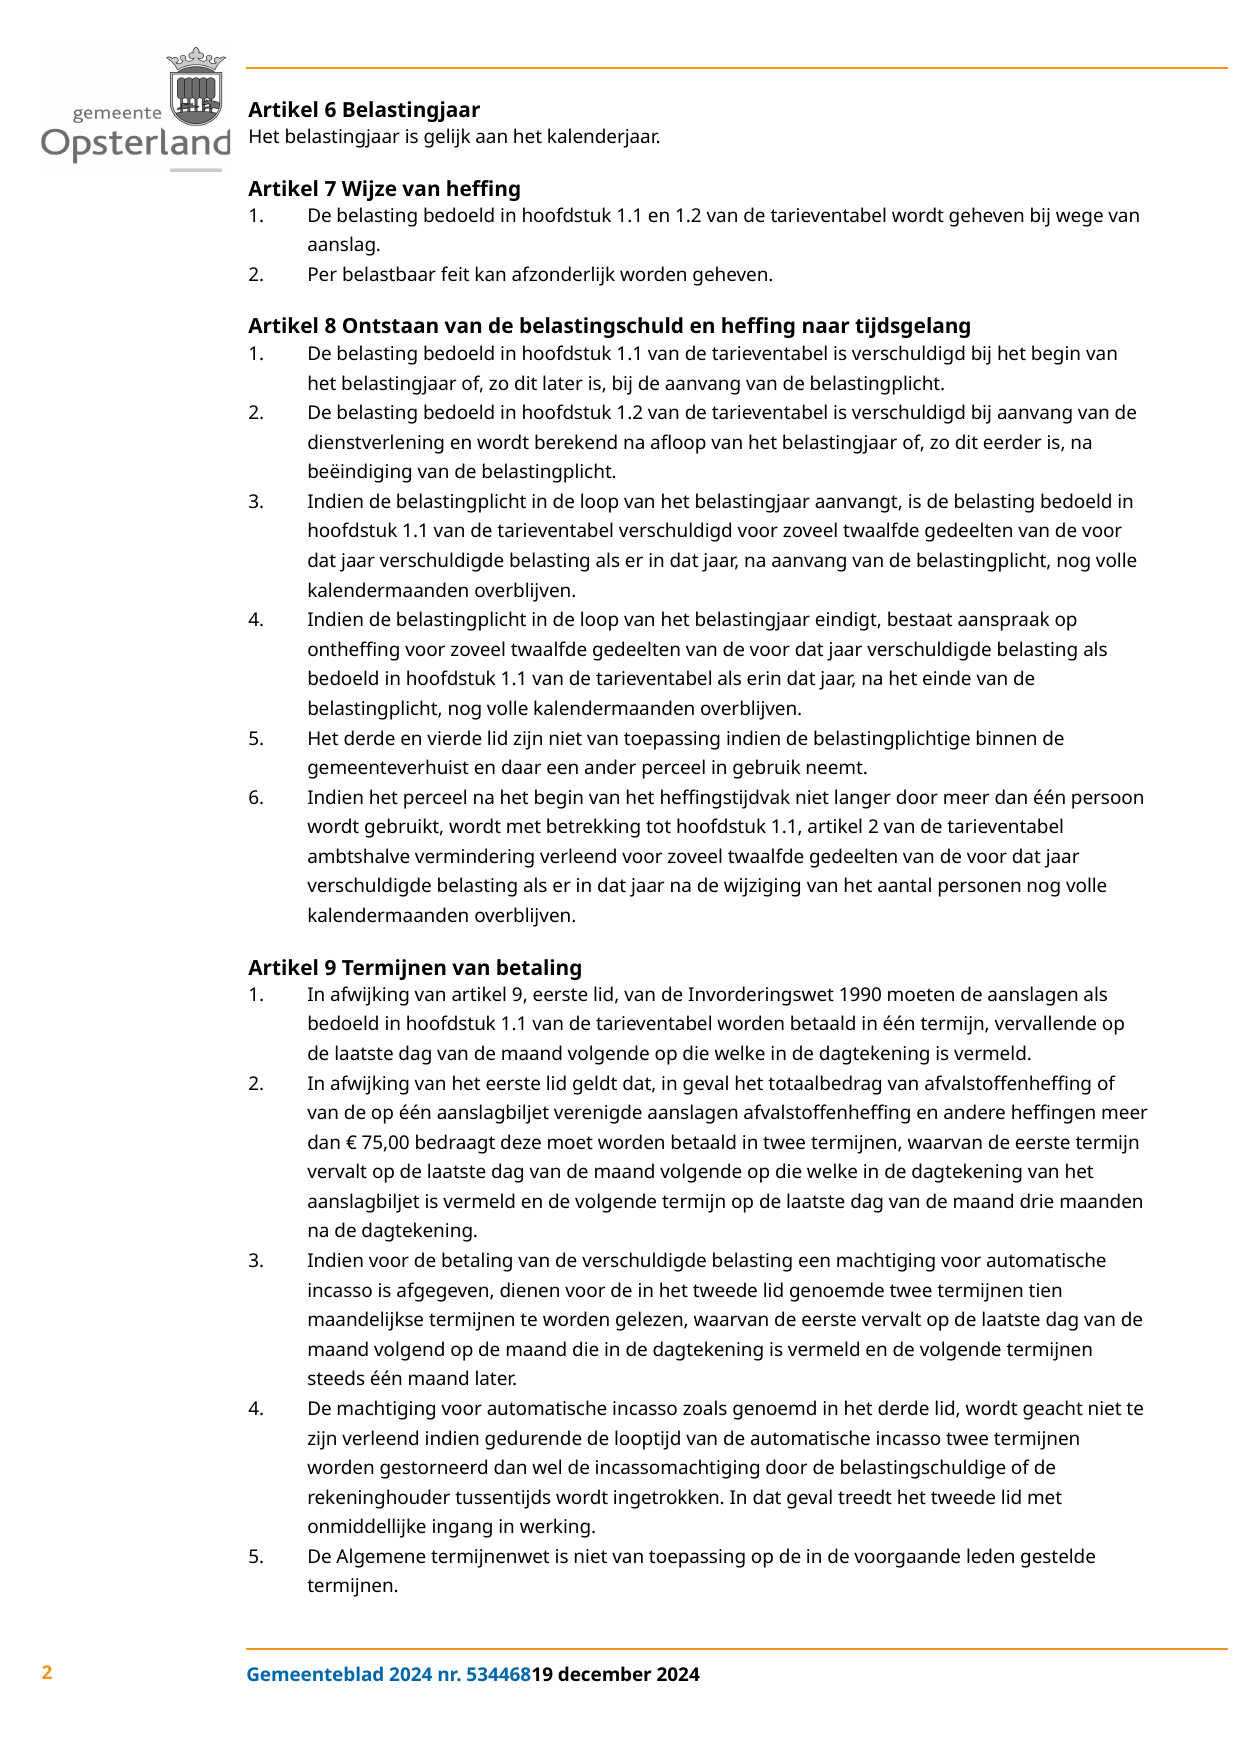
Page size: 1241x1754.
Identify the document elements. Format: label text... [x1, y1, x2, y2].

text Artikel 7 Wijze van heffing [248, 174, 1152, 202]
text Het belastingjaar is gelijk aan het kalenderjaar. [248, 123, 1152, 149]
list De machtiging voor automatische incasso zoals genoemd in het derde lid, wordt geacht niet te zijn verleend indien gedurende de looptijd van de automatische incasso twee termijnen worden gestorneerd dan wel de incassomachtiging door de belastingschuldige of de rekeninghouder tussentijds wordt ingetrokken. In dat geval treedt het tweede lid met onmiddellijke ingang in werking. [248, 1395, 1152, 1539]
list De Algemene termijnenwet is niet van toepassing op de in de voorgaande leden gestelde termijnen. [248, 1543, 1152, 1598]
list Per belastbaar feit kan afzonderlijk worden geheven. [248, 261, 1152, 287]
list De belasting bedoeld in hoofdstuk 1.1 van de tarieventabel is verschuldigd bij het begin van het belastingjaar of, zo dit later is, bij de aanvang van de belastingplicht. [248, 340, 1152, 395]
list Indien het perceel na het begin van het heffingstijdvak niet langer door meer dan één persoon wordt gebruikt, wordt met betrekking tot hoofdstuk 1.1, artikel 2 van de tarieventabel ambtshalve vermindering verleend voor zoveel twaalfde gedeelten van de voor dat jaar verschuldigde belasting als er in dat jaar na de wijziging van het aantal personen nog volle kalendermaanden overblijven. [248, 784, 1152, 928]
list In afwijking van het eerste lid geldt dat, in geval het totaalbedrag van afvalstoffenheffing of van de op één aanslagbiljet verenigde aanslagen afvalstoffenheffing en andere heffingen meer dan € 75,00 bedraagt deze moet worden betaald in twee termijnen, waarvan de eerste termijn vervalt op de laatste dag van de maand volgende op die welke in de dagtekening van het aanslagbiljet is vermeld en de volgende termijn op de laatste dag van de maand drie maanden na de dagtekening. [248, 1070, 1152, 1243]
list Indien de belastingplicht in de loop van het belastingjaar eindigt, bestaat aanspraak op ontheffing voor zoveel twaalfde gedeelten van de voor dat jaar verschuldigde belasting als bedoeld in hoofdstuk 1.1 van de tarieventabel als erin dat jaar, na het einde van de belastingplicht, nog volle kalendermaanden overblijven. [248, 606, 1152, 721]
text Artikel 9 Termijnen van betaling [248, 953, 1152, 981]
list In afwijking van artikel 9, eerste lid, van de Invorderingswet 1990 moeten de aanslagen als bedoeld in hoofdstuk 1.1 van de tarieventabel worden betaald in één termijn, vervallende op de laatste dag van de maand volgende op die welke in de dagtekening is vermeld. [248, 981, 1152, 1066]
list De belasting bedoeld in hoofdstuk 1.2 van de tarieventabel is verschuldigd bij aanvang van de dienstverlening en wordt berekend na afloop van het belastingjaar of, zo dit eerder is, na beëindiging van de belastingplicht. [248, 399, 1152, 484]
picture [41, 47, 231, 172]
list Indien voor de betaling van de verschuldigde belasting een machtiging voor automatische incasso is afgegeven, dienen voor de in het tweede lid genoemde twee termijnen tien maandelijkse termijnen te worden gelezen, waarvan de eerste vervalt op de laatste dag van de maand volgend op de maand die in de dagtekening is vermeld en de volgende termijnen steeds één maand later. [248, 1247, 1152, 1391]
list Het derde en vierde lid zijn niet van toepassing indien de belastingplichtige binnen de gemeenteverhuist en daar een ander perceel in gebruik neemt. [248, 725, 1152, 780]
list De belasting bedoeld in hoofdstuk 1.1 en 1.2 van de tarieventabel wordt geheven bij wege van aanslag. [248, 202, 1152, 257]
text Artikel 6 Belastingjaar [248, 95, 1152, 123]
list Indien de belastingplicht in de loop van het belastingjaar aanvangt, is de belasting bedoeld in hoofdstuk 1.1 van de tarieventabel verschuldigd voor zoveel twaalfde gedeelten van de voor dat jaar verschuldigde belasting als er in dat jaar, na aanvang van de belastingplicht, nog volle kalendermaanden overblijven. [248, 488, 1152, 602]
text Artikel 8 Ontstaan van de belastingschuld en heffing naar tijdsgelang [248, 312, 1152, 340]
